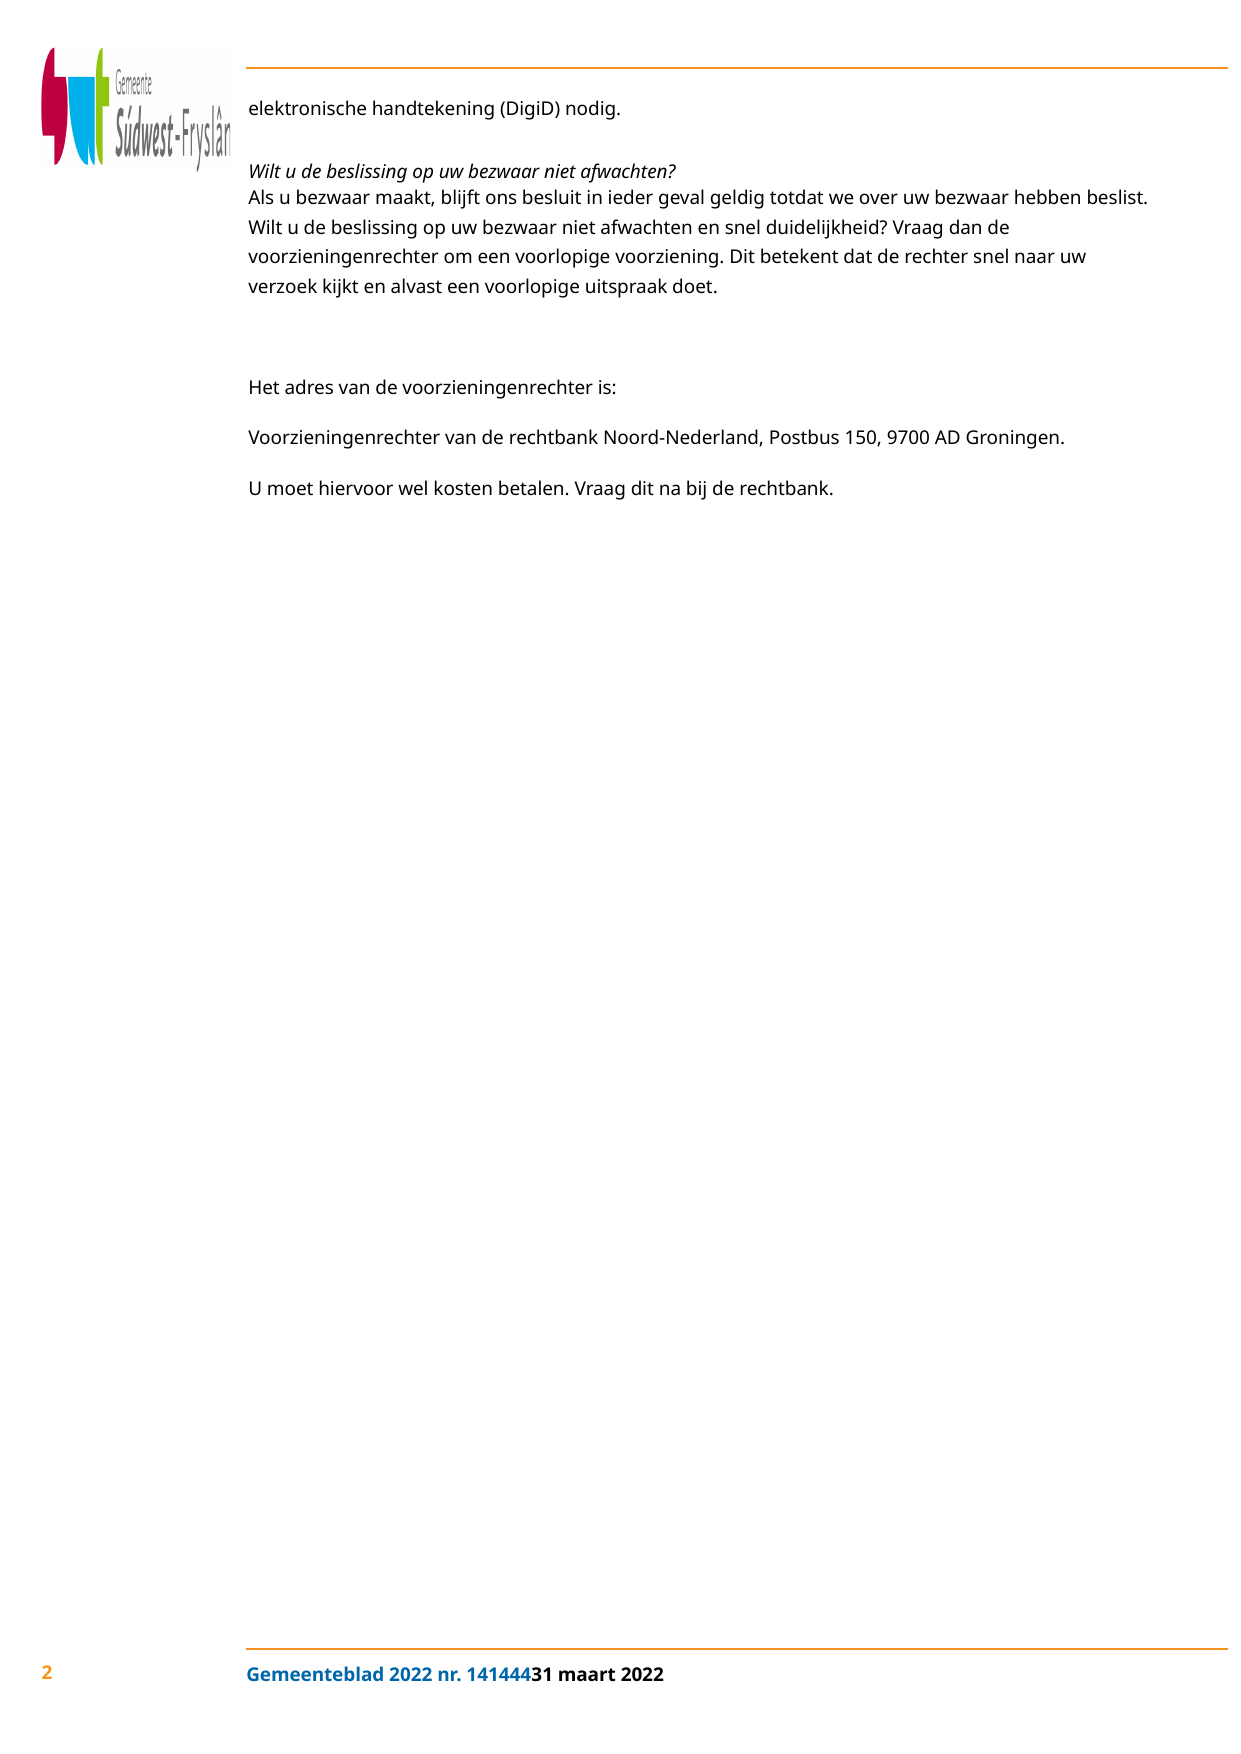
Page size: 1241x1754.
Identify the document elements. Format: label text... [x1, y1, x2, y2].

text elektronische handtekening (DigiD) nodig. [248, 95, 1152, 121]
text Als u bezwaar maakt, blijft ons besluit in ieder geval geldig totdat we over uw bezwaar hebben beslist. Wilt u de beslissing op uw bezwaar niet afwachten en snel duidelijkheid? Vraag dan de voorzieningenrechter om een voorlopige voorziening. Dit betekent dat de rechter snel naar uw verzoek kijkt en alvast een voorlopige uitspraak doet. [248, 184, 1152, 299]
text Voorzieningenrechter van de rechtbank Noord-Nederland, Postbus 150, 9700 AD Groningen. [248, 424, 1152, 450]
text U moet hiervoor wel kosten betalen. Vraag dit na bij de rechtbank. [248, 475, 1152, 501]
picture [41, 47, 231, 172]
text Het adres van de voorzieningenrechter is: [248, 374, 1152, 400]
text Wilt u de beslissing op uw bezwaar niet afwachten? [248, 159, 1152, 184]
